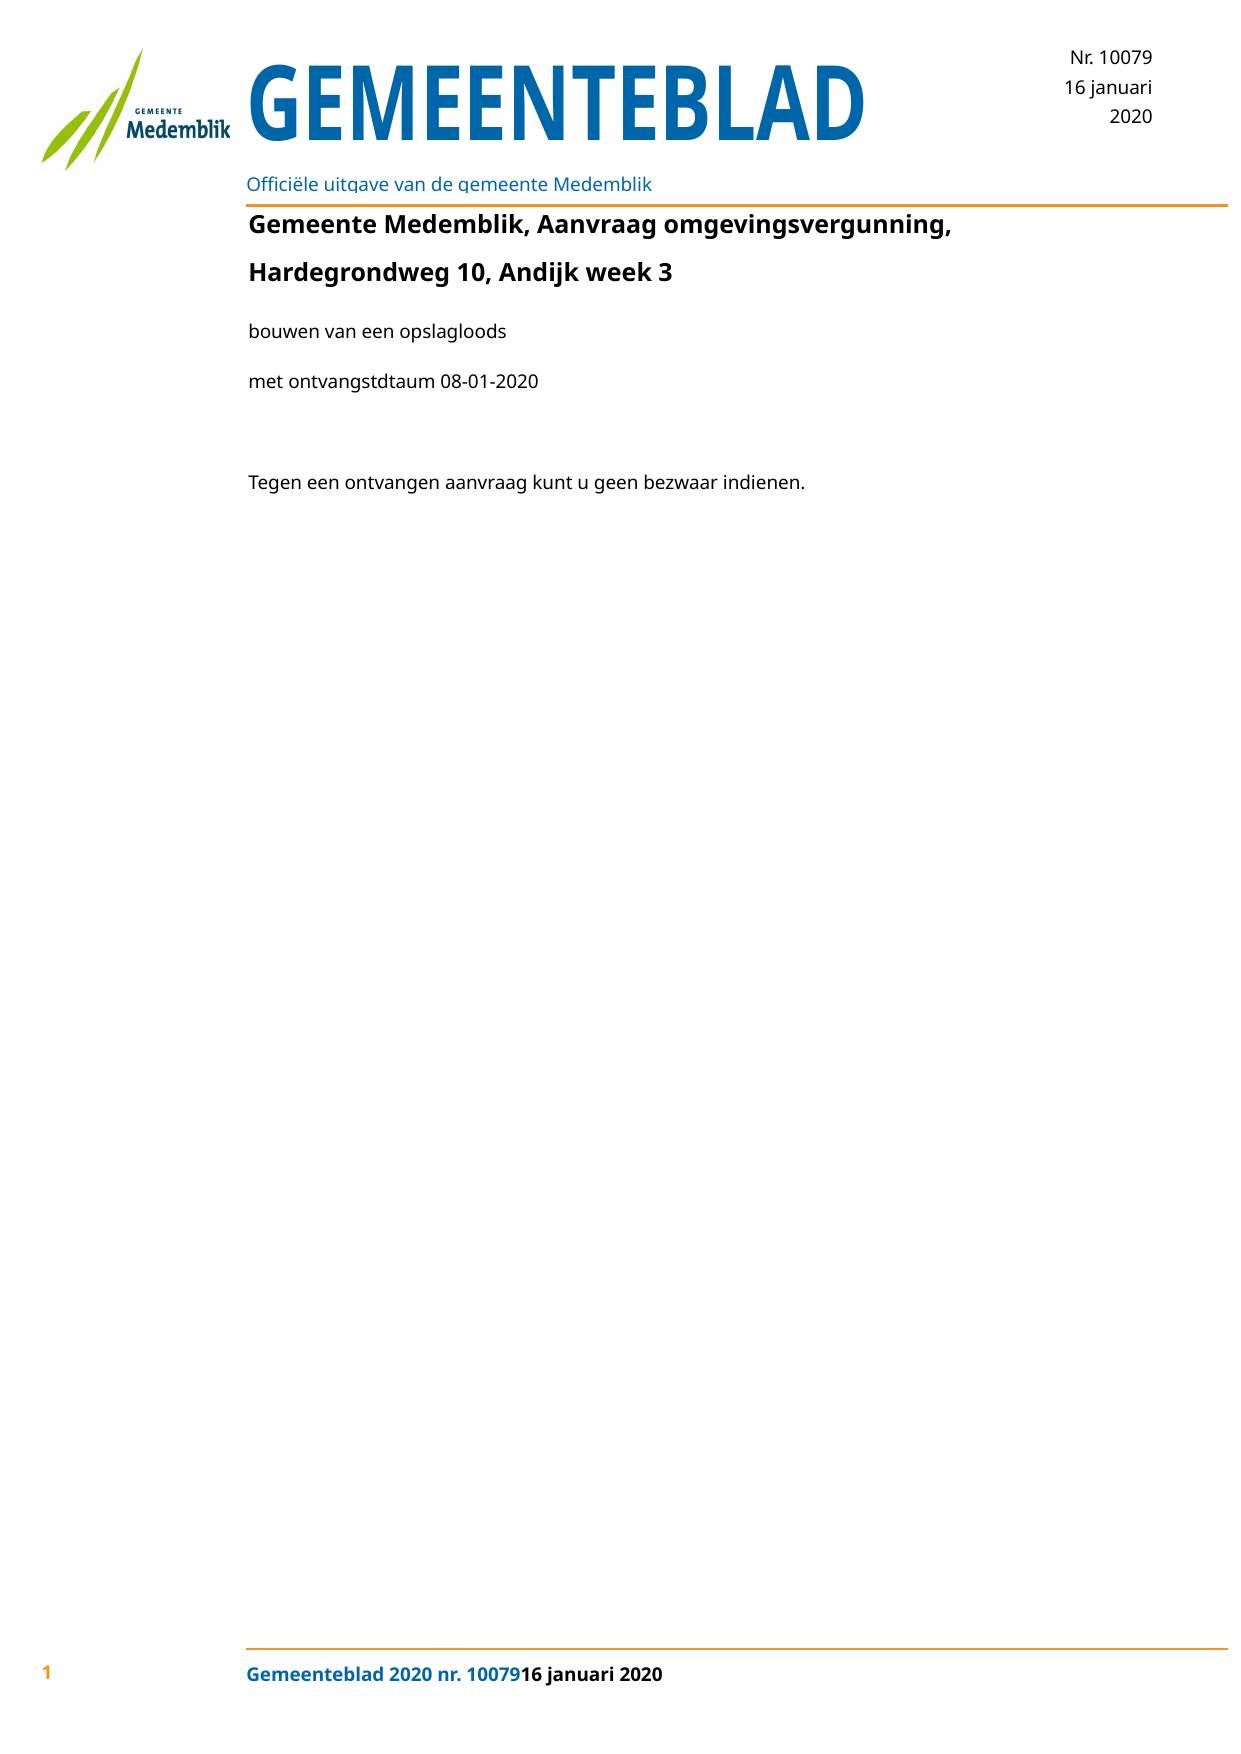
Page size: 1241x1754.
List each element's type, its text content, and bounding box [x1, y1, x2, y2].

text bouwen van een opslagloods [248, 318, 1152, 344]
text met ontvangstdtaum 08-01-2020 [248, 368, 1152, 394]
picture [41, 47, 231, 172]
text Gemeente Medemblik, Aanvraag omgevingsvergunning, Hardegrondweg 10, Andijk week 3 [248, 207, 1152, 288]
text Tegen een ontvangen aanvraag kunt u geen bezwaar indienen. [248, 469, 1152, 495]
